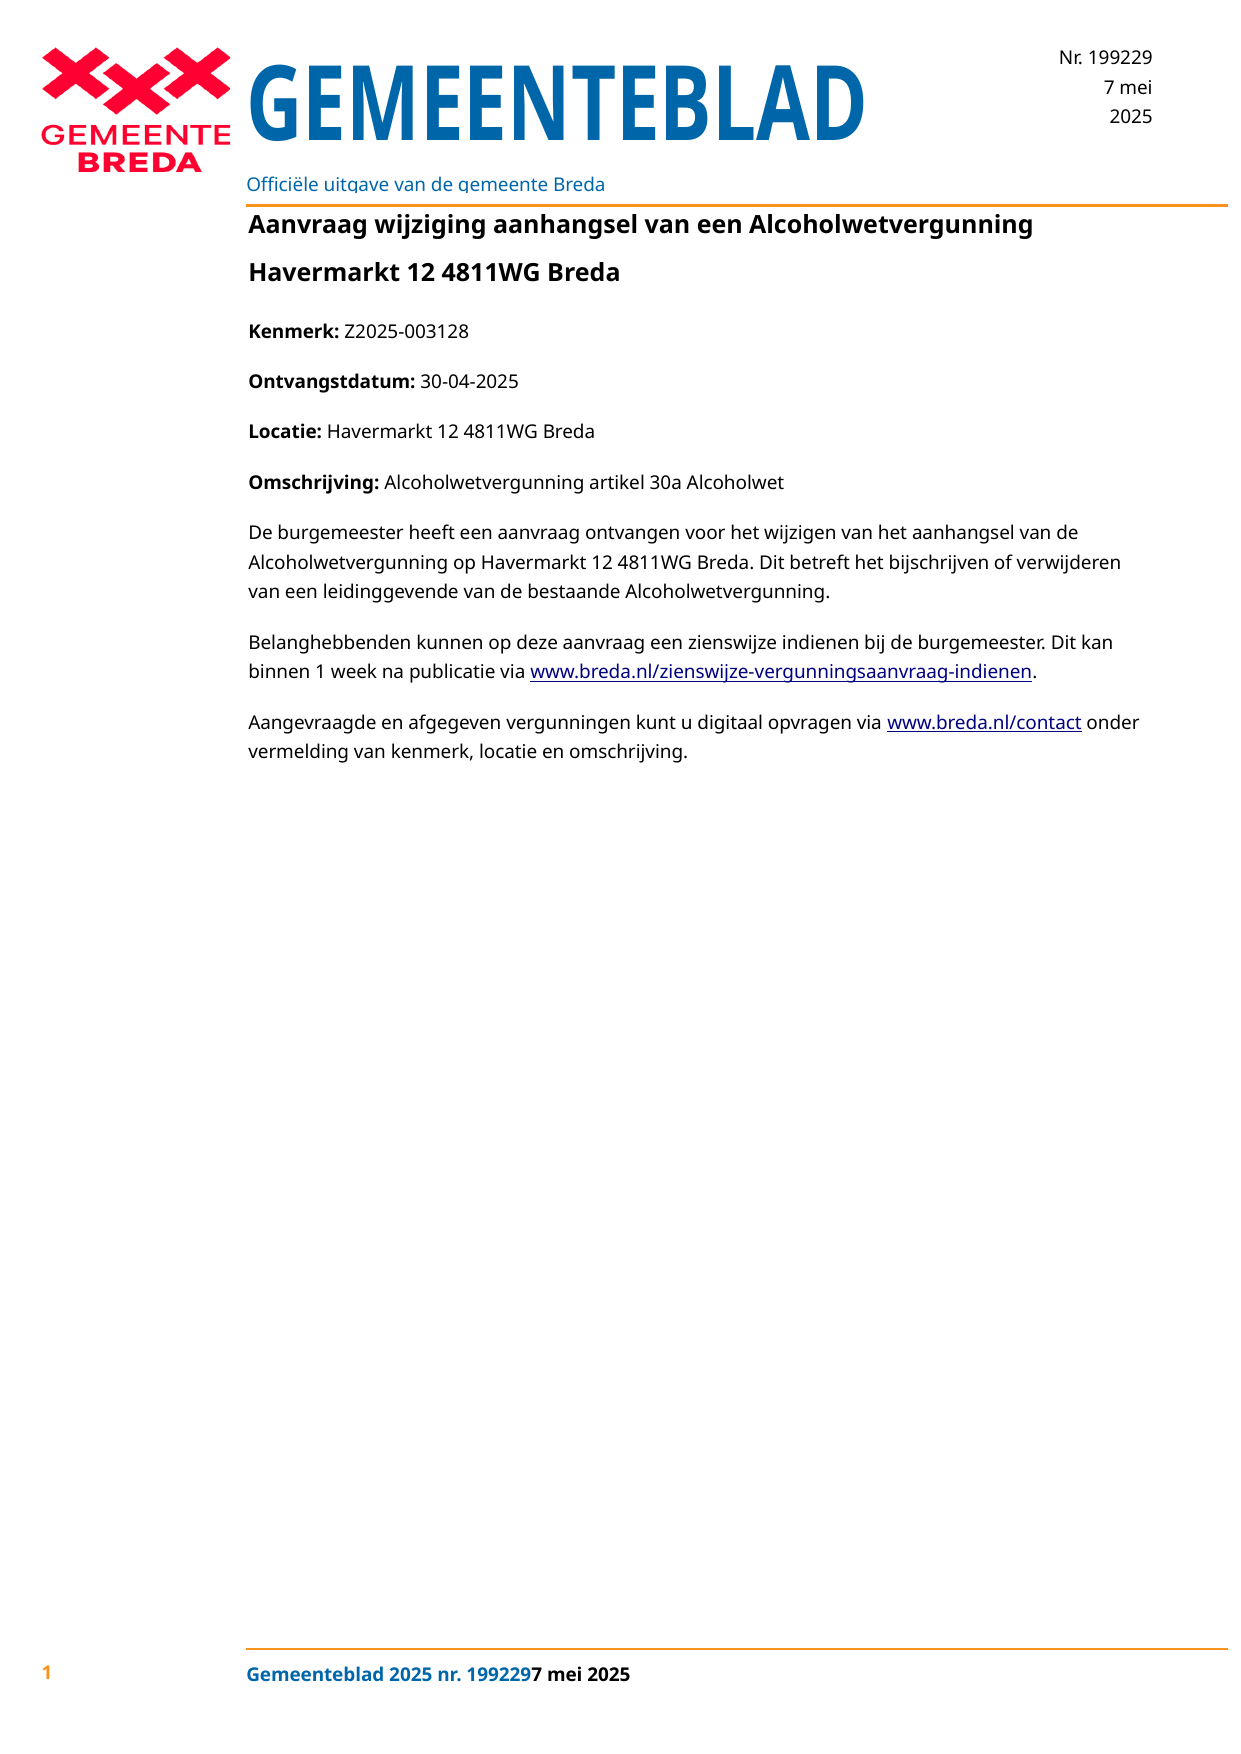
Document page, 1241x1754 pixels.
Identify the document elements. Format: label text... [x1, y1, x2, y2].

text Omschrijving: Alcoholwetvergunning artikel 30a Alcoholwet [248, 469, 1152, 495]
text Aangevraagde en afgegeven vergunningen kunt u digitaal opvragen via www.breda.nl/contact onder vermelding van kenmerk, locatie en omschrijving. [248, 709, 1152, 764]
text Belanghebbenden kunnen op deze aanvraag een zienswijze indienen bij de burgemeester. Dit kan binnen 1 week na publicatie via www.breda.nl/zienswijze-vergunningsaanvraag-indienen. [248, 629, 1152, 684]
picture [41, 47, 231, 172]
text Ontvangstdatum: 30-04-2025 [248, 368, 1152, 394]
text Locatie: Havermarkt 12 4811WG Breda [248, 419, 1152, 444]
text De burgemeester heeft een aanvraag ontvangen voor het wijzigen van het aanhangsel van de Alcoholwetvergunning op Havermarkt 12 4811WG Breda. Dit betreft het bijschrijven of verwijderen van een leidinggevende van de bestaande Alcoholwetvergunning. [248, 519, 1152, 604]
text Kenmerk: Z2025-003128 [248, 318, 1152, 344]
text Aanvraag wijziging aanhangsel van een Alcoholwetvergunning Havermarkt 12 4811WG Breda [248, 207, 1152, 288]
